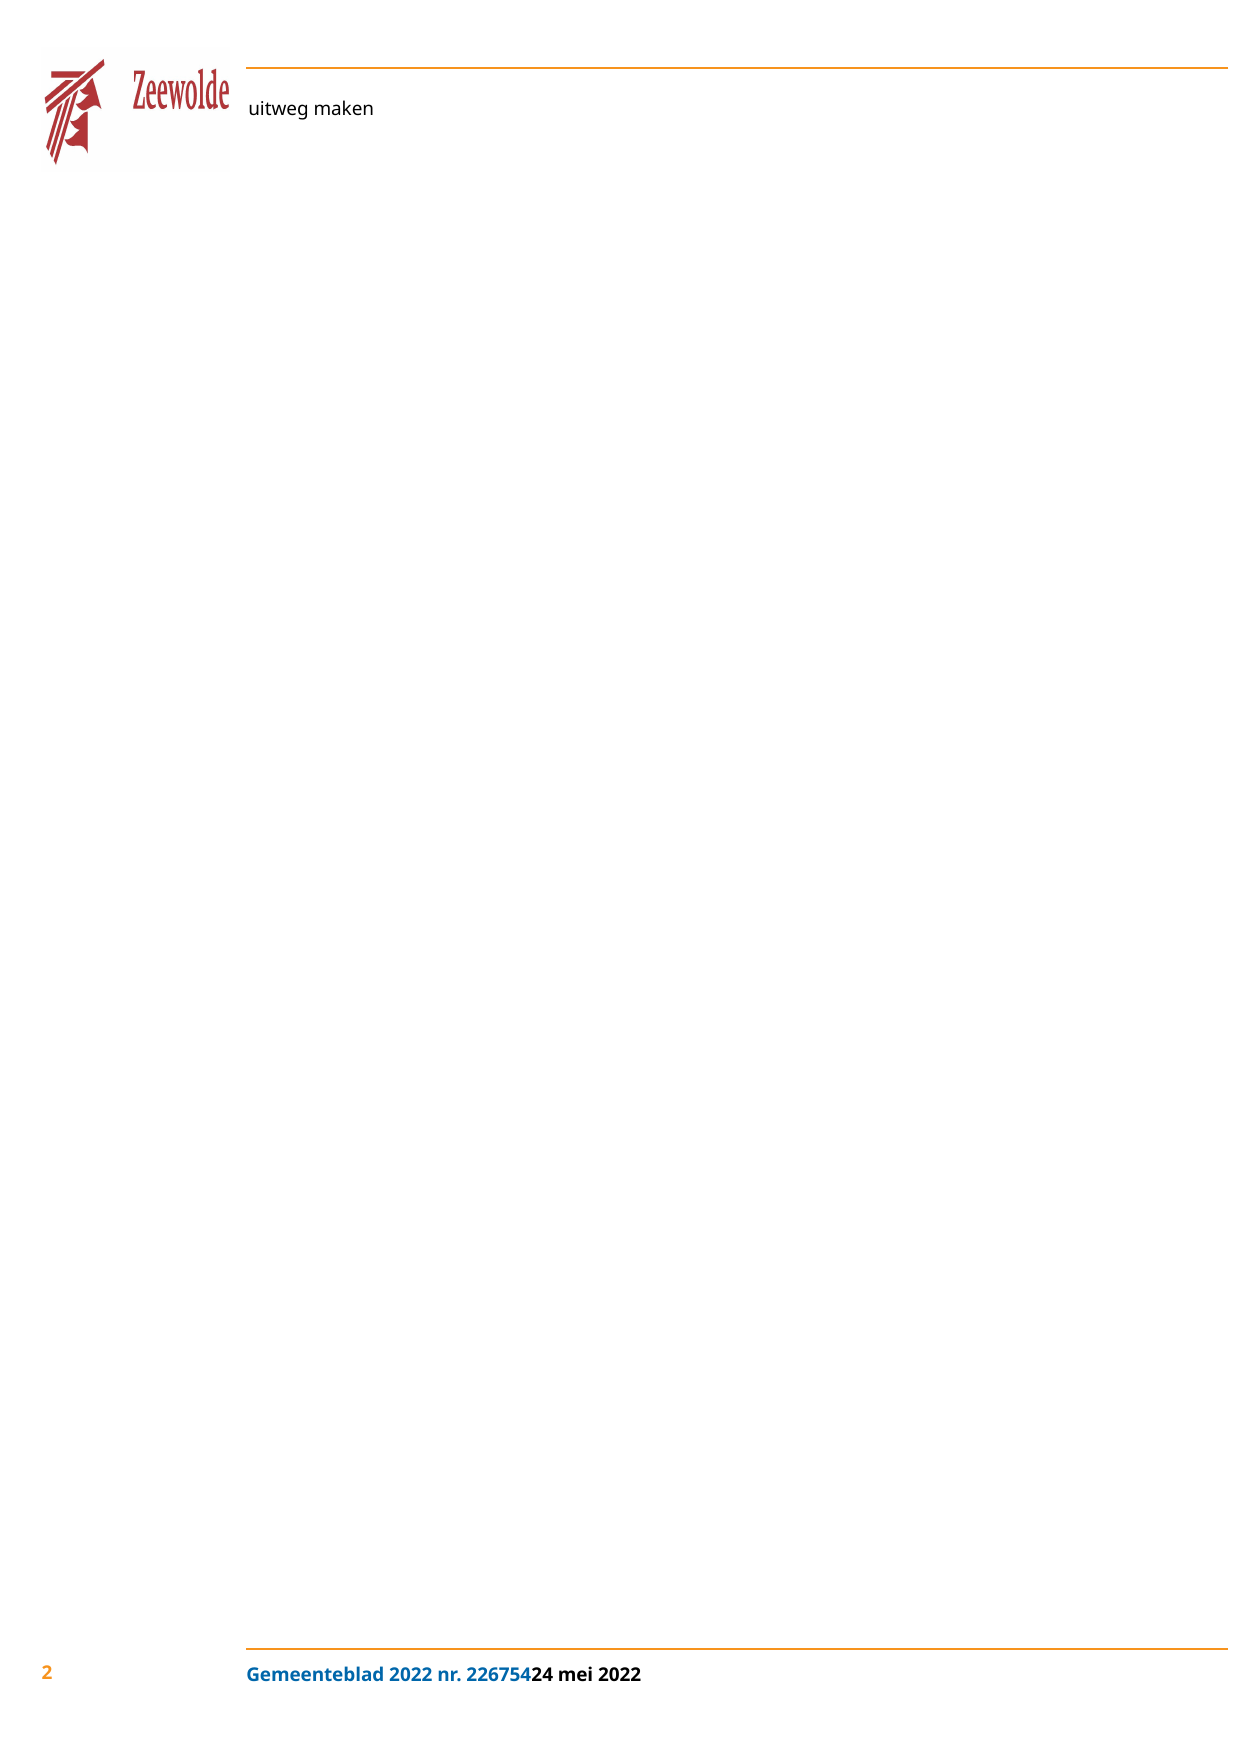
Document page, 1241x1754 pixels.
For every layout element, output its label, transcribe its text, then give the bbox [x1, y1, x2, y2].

picture [41, 47, 231, 172]
text uitweg maken [248, 95, 1152, 121]
